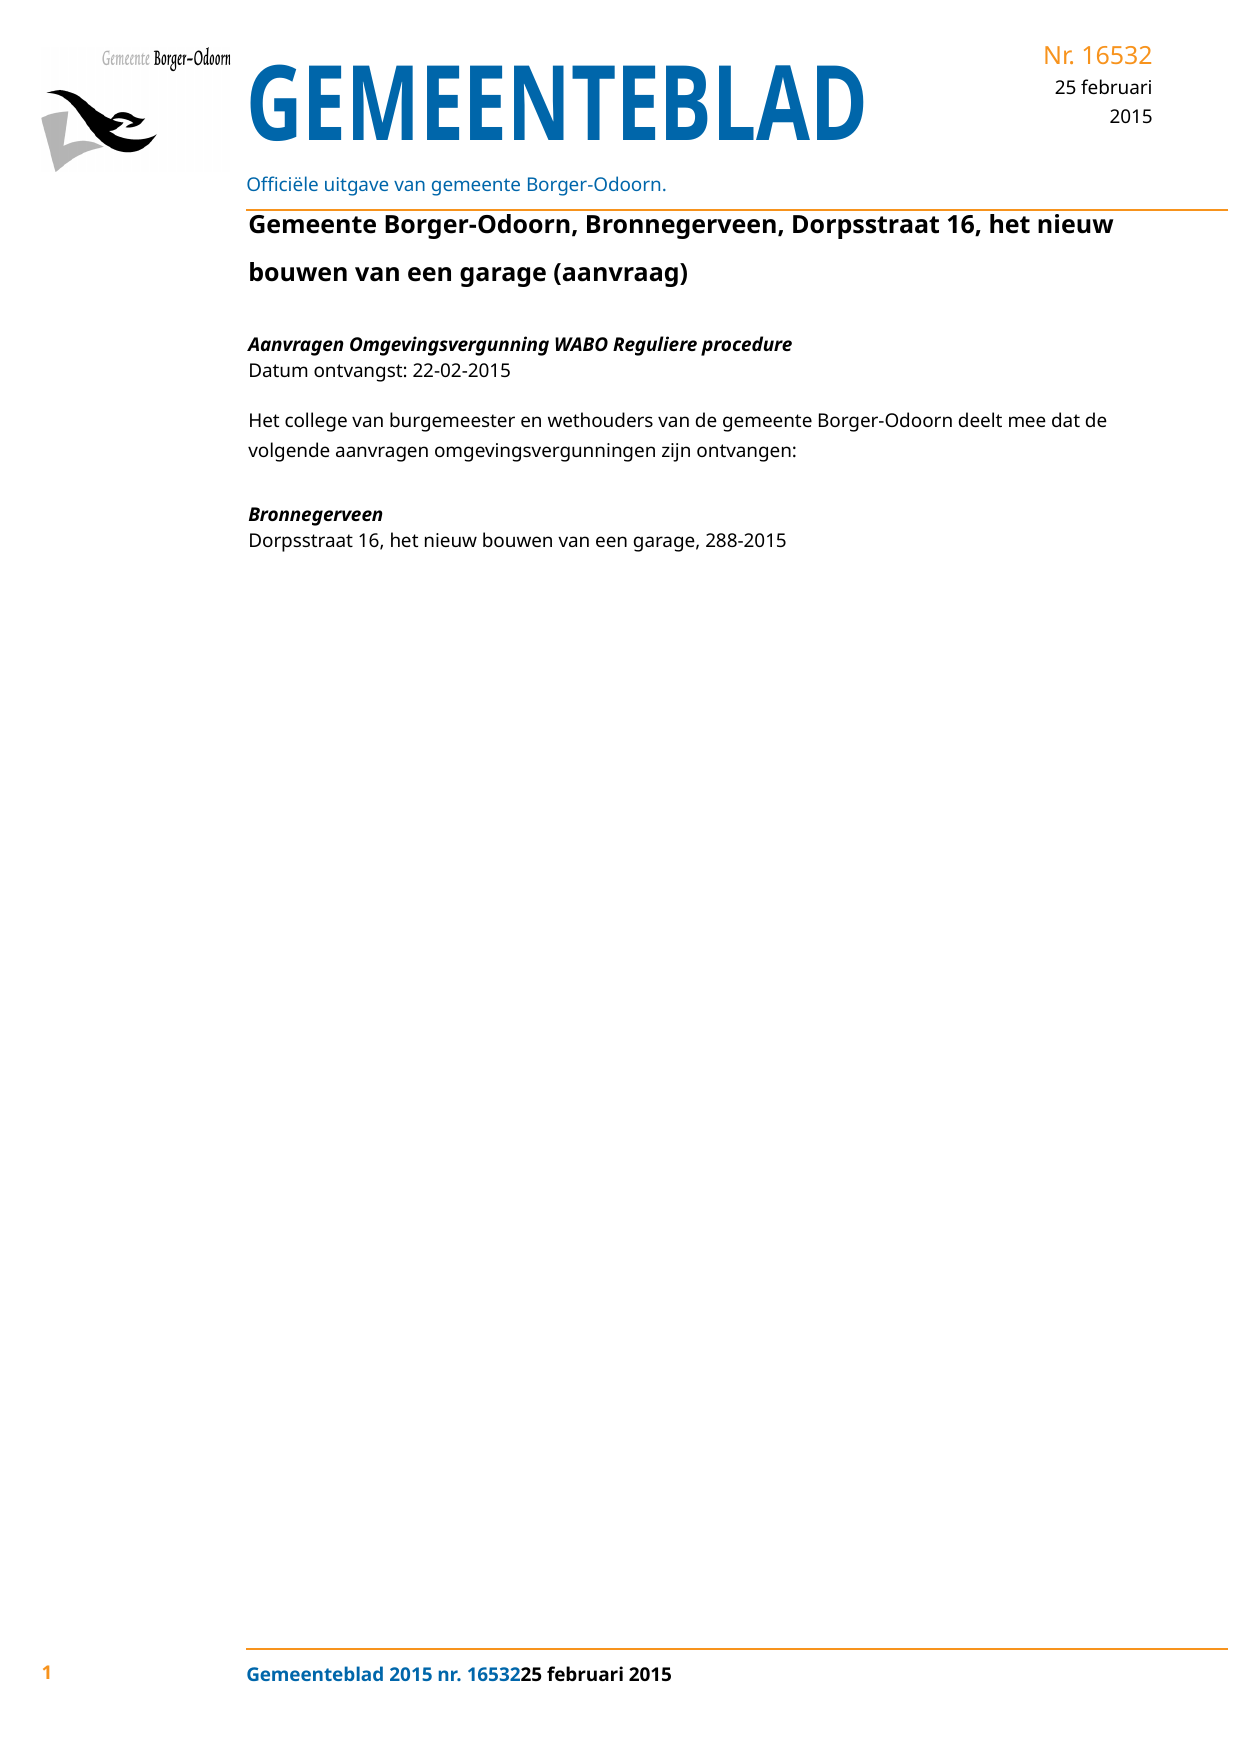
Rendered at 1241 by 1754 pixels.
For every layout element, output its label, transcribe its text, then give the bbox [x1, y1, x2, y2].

text Het college van burgemeester en wethouders van de gemeente Borger-Odoorn deelt mee dat de volgende aanvragen omgevingsvergunningen zijn ontvangen: [248, 408, 1152, 463]
text Bronnegerveen [248, 501, 1152, 527]
text Aanvragen Omgevingsvergunning WABO Reguliere procedure [248, 331, 1152, 357]
text Dorpsstraat 16, het nieuw bouwen van een garage, 288-2015 [248, 527, 1152, 553]
text Gemeente Borger-Odoorn, Bronnegerveen, Dorpsstraat 16, het nieuw bouwen van een garage (aanvraag) [248, 211, 1152, 288]
picture [41, 47, 231, 172]
text Datum ontvangst: 22-02-2015 [248, 357, 1152, 383]
